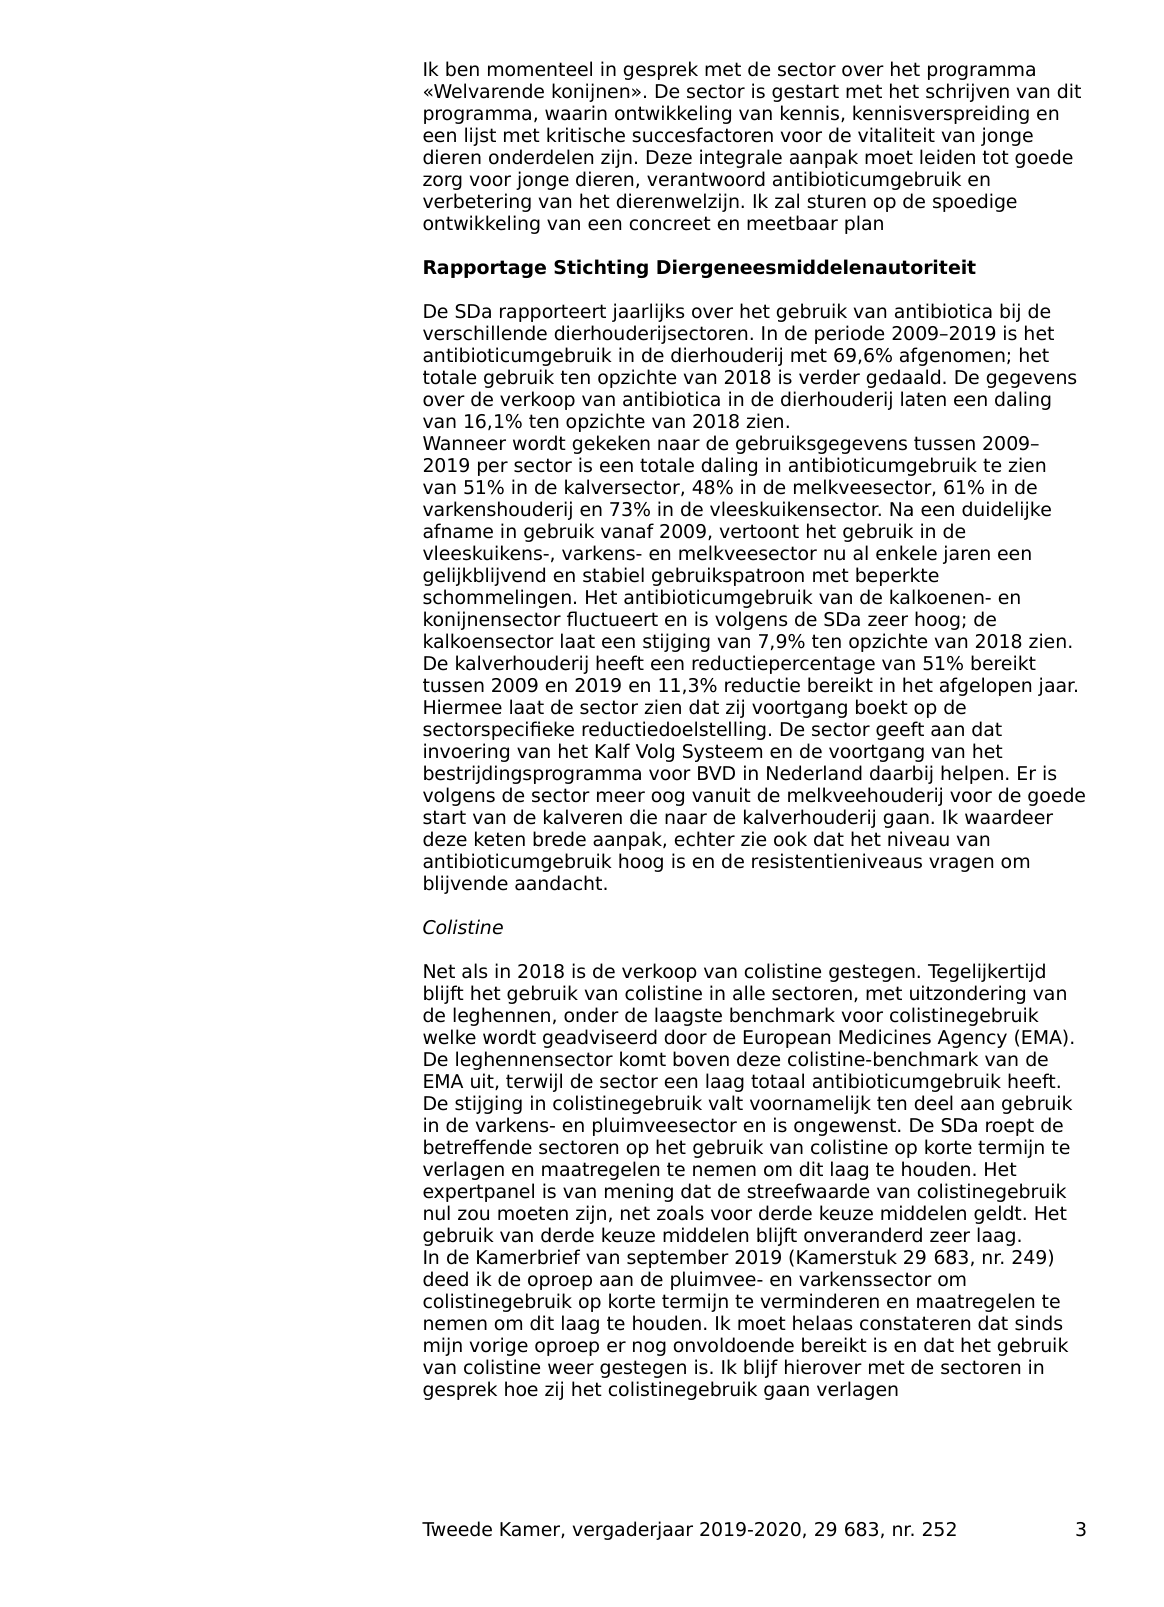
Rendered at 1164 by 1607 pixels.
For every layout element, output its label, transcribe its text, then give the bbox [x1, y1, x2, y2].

text De kalverhouderij heeft een reductiepercentage van 51% bereikt tussen 2009 en 2019 en 11,3% reductie bereikt in het afgelopen jaar. Hiermee laat de sector zien dat zij voortgang boekt op de sectorspecifieke reductiedoelstelling. De sector geeft aan dat invoering van het Kalf Volg Systeem en de voortgang van het bestrijdingsprogramma voor BVD in Nederland daarbij helpen. Er is volgens de sector meer oog vanuit de melkveehouderij voor de goede start van de kalveren die naar de kalverhouderij gaan. Ik waardeer deze keten brede aanpak, echter zie ook dat het niveau van antibioticumgebruik hoog is en de resistentieniveaus vragen om blijvende aandacht. [422, 653, 1087, 895]
subtitle Colistine [422, 917, 1087, 939]
text Ik ben momenteel in gesprek met de sector over het programma «Welvarende konijnen». De sector is gestart met het schrijven van dit programma, waarin ontwikkeling van kennis, kennisverspreiding en een lijst met kritische succesfactoren voor de vitaliteit van jonge dieren onderdelen zijn. Deze integrale aanpak moet leiden tot goede zorg voor jonge dieren, verantwoord antibioticumgebruik en verbetering van het dierenwelzijn. Ik zal sturen op de spoedige ontwikkeling van een concreet en meetbaar plan [422, 59, 1087, 235]
subtitle Rapportage Stichting Diergeneesmiddelenautoriteit [422, 257, 1087, 279]
text In de Kamerbrief van september 2019 (Kamerstuk 29 683, nr. 249) deed ik de oproep aan de pluimvee- en varkenssector om colistinegebruik op korte termijn te verminderen en maatregelen te nemen om dit laag te houden. Ik moet helaas constateren dat sinds mijn vorige oproep er nog onvoldoende bereikt is en dat het gebruik van colistine weer gestegen is. Ik blijf hierover met de sectoren in gesprek hoe zij het colistinegebruik gaan verlagen [422, 1247, 1087, 1401]
text Net als in 2018 is de verkoop van colistine gestegen. Tegelijkertijd blijft het gebruik van colistine in alle sectoren, met uitzondering van de leghennen, onder de laagste benchmark voor colistinegebruik welke wordt geadviseerd door de European Medicines Agency (EMA). De leghennensector komt boven deze colistine-benchmark van de EMA uit, terwijl de sector een laag totaal antibioticumgebruik heeft. De stijging in colistinegebruik valt voornamelijk ten deel aan gebruik in de varkens- en pluimveesector en is ongewenst. De SDa roept de betreffende sectoren op het gebruik van colistine op korte termijn te verlagen en maatregelen te nemen om dit laag te houden. Het expertpanel is van mening dat de streefwaarde van colistinegebruik nul zou moeten zijn, net zoals voor derde keuze middelen geldt. Het gebruik van derde keuze middelen blijft onveranderd zeer laag. [422, 961, 1087, 1247]
text De SDa rapporteert jaarlijks over het gebruik van antibiotica bij de verschillende dierhouderijsectoren. In de periode 2009–2019 is het antibioticumgebruik in de dierhouderij met 69,6% afgenomen; het totale gebruik ten opzichte van 2018 is verder gedaald. De gegevens over de verkoop van antibiotica in de dierhouderij laten een daling van 16,1% ten opzichte van 2018 zien. [422, 301, 1087, 433]
text Wanneer wordt gekeken naar de gebruiksgegevens tussen 2009–2019 per sector is een totale daling in antibioticumgebruik te zien van 51% in de kalversector, 48% in de melkveesector, 61% in de varkenshouderij en 73% in de vleeskuikensector. Na een duidelijke afname in gebruik vanaf 2009, vertoont het gebruik in de vleeskuikens-, varkens- en melkveesector nu al enkele jaren een gelijkblijvend en stabiel gebruikspatroon met beperkte schommelingen. Het antibioticumgebruik van de kalkoenen- en konijnensector fluctueert en is volgens de SDa zeer hoog; de kalkoensector laat een stijging van 7,9% ten opzichte van 2018 zien. [422, 433, 1087, 653]
